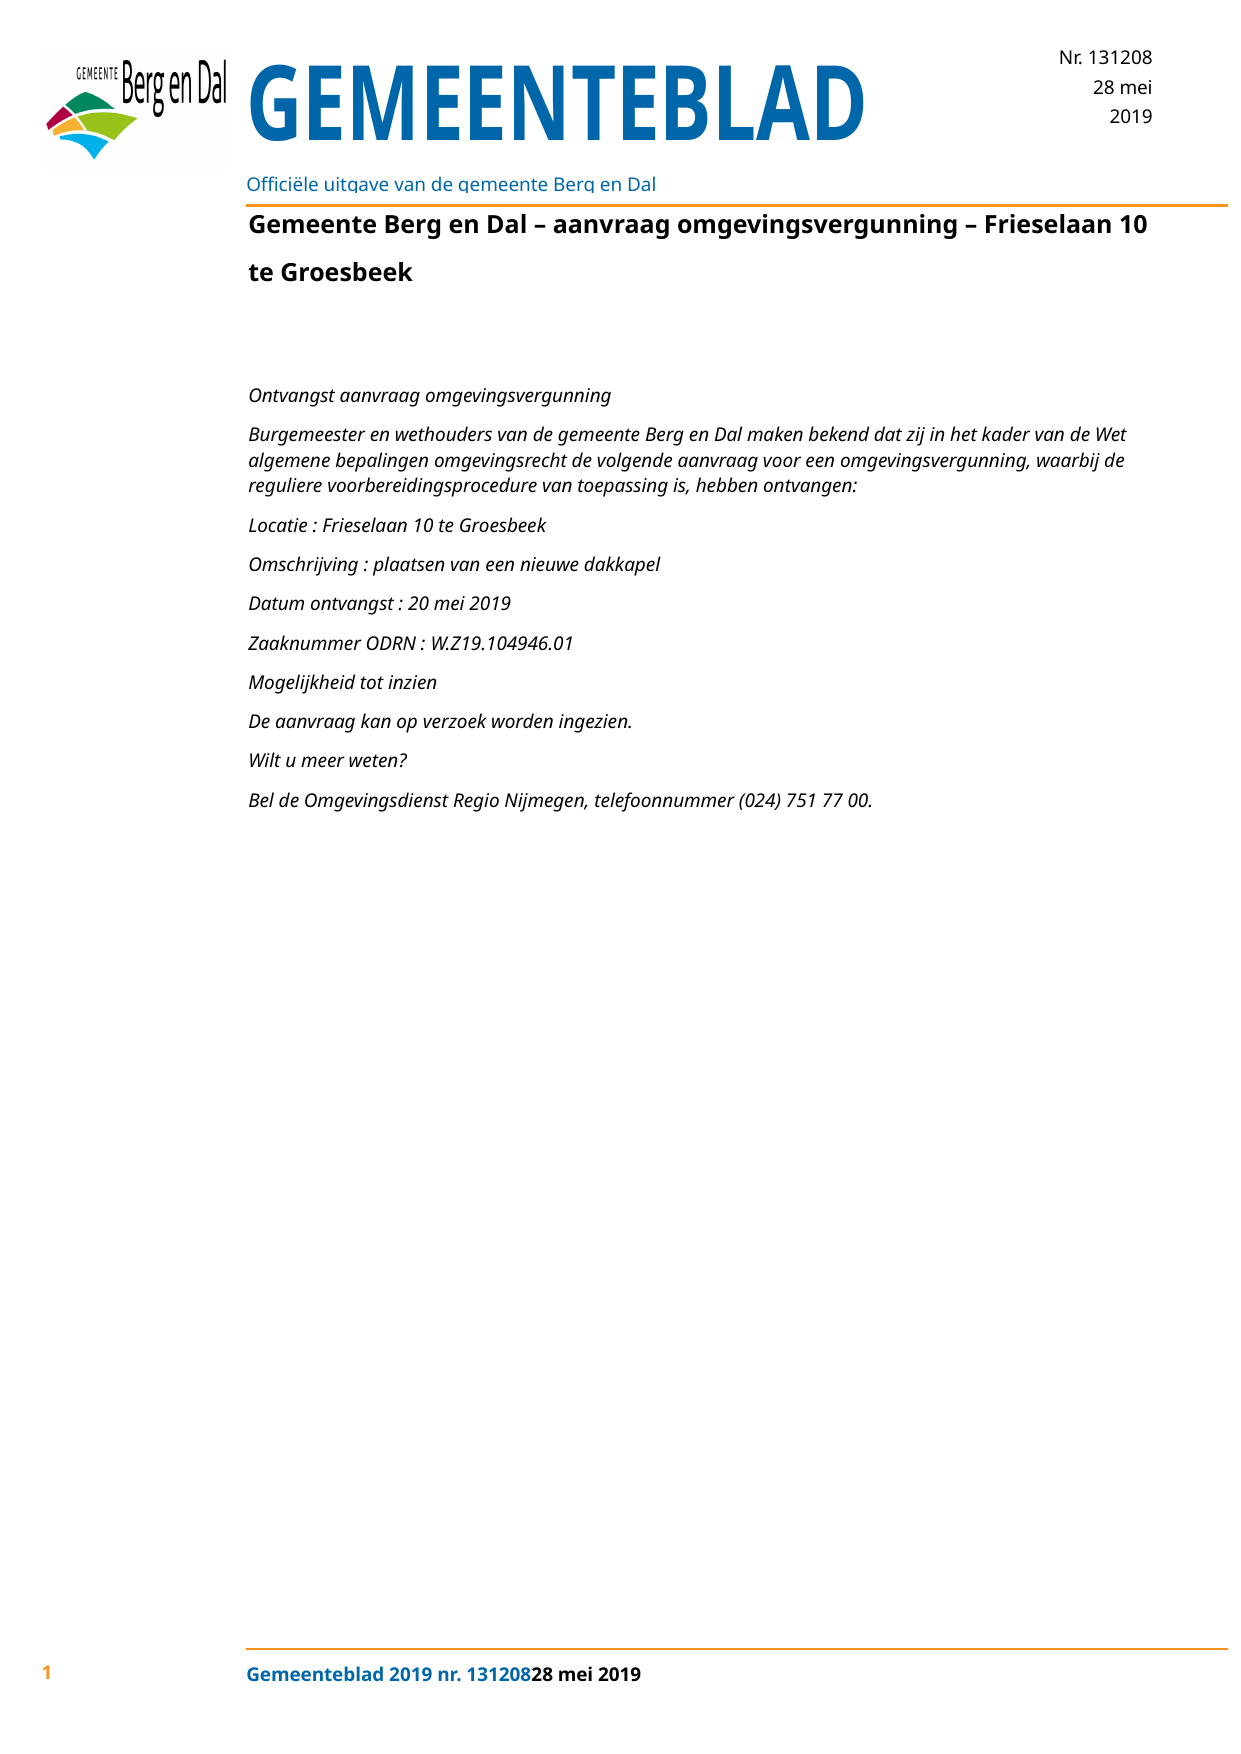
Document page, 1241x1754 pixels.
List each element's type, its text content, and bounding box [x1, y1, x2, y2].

text Datum ontvangst : 20 mei 2019 [248, 590, 1152, 616]
text Burgemeester en wethouders van de gemeente Berg en Dal maken bekend dat zij in het kader van de Wet algemene bepalingen omgevingsrecht de volgende aanvraag voor een omgevingsvergunning, waarbij de reguliere voorbereidingsprocedure van toepassing is, hebben ontvangen: [248, 421, 1152, 498]
text Locatie : Frieselaan 10 te Groesbeek [248, 512, 1152, 538]
text Bel de Omgevingsdienst Regio Nijmegen, telefoonnummer (024) 751 77 00. [248, 787, 1152, 812]
picture [41, 47, 231, 172]
text Wilt u meer weten? [248, 747, 1152, 773]
text De aanvraag kan op verzoek worden ingezien. [248, 708, 1152, 734]
text Zaaknummer ODRN : W.Z19.104946.01 [248, 630, 1152, 655]
text Omschrijving : plaatsen van een nieuwe dakkapel [248, 551, 1152, 577]
text Mogelijkheid tot inzien [248, 669, 1152, 695]
text Ontvangst aanvraag omgevingsvergunning [248, 382, 1152, 408]
text Gemeente Berg en Dal – aanvraag omgevingsvergunning – Frieselaan 10 te Groesbeek [248, 207, 1152, 288]
